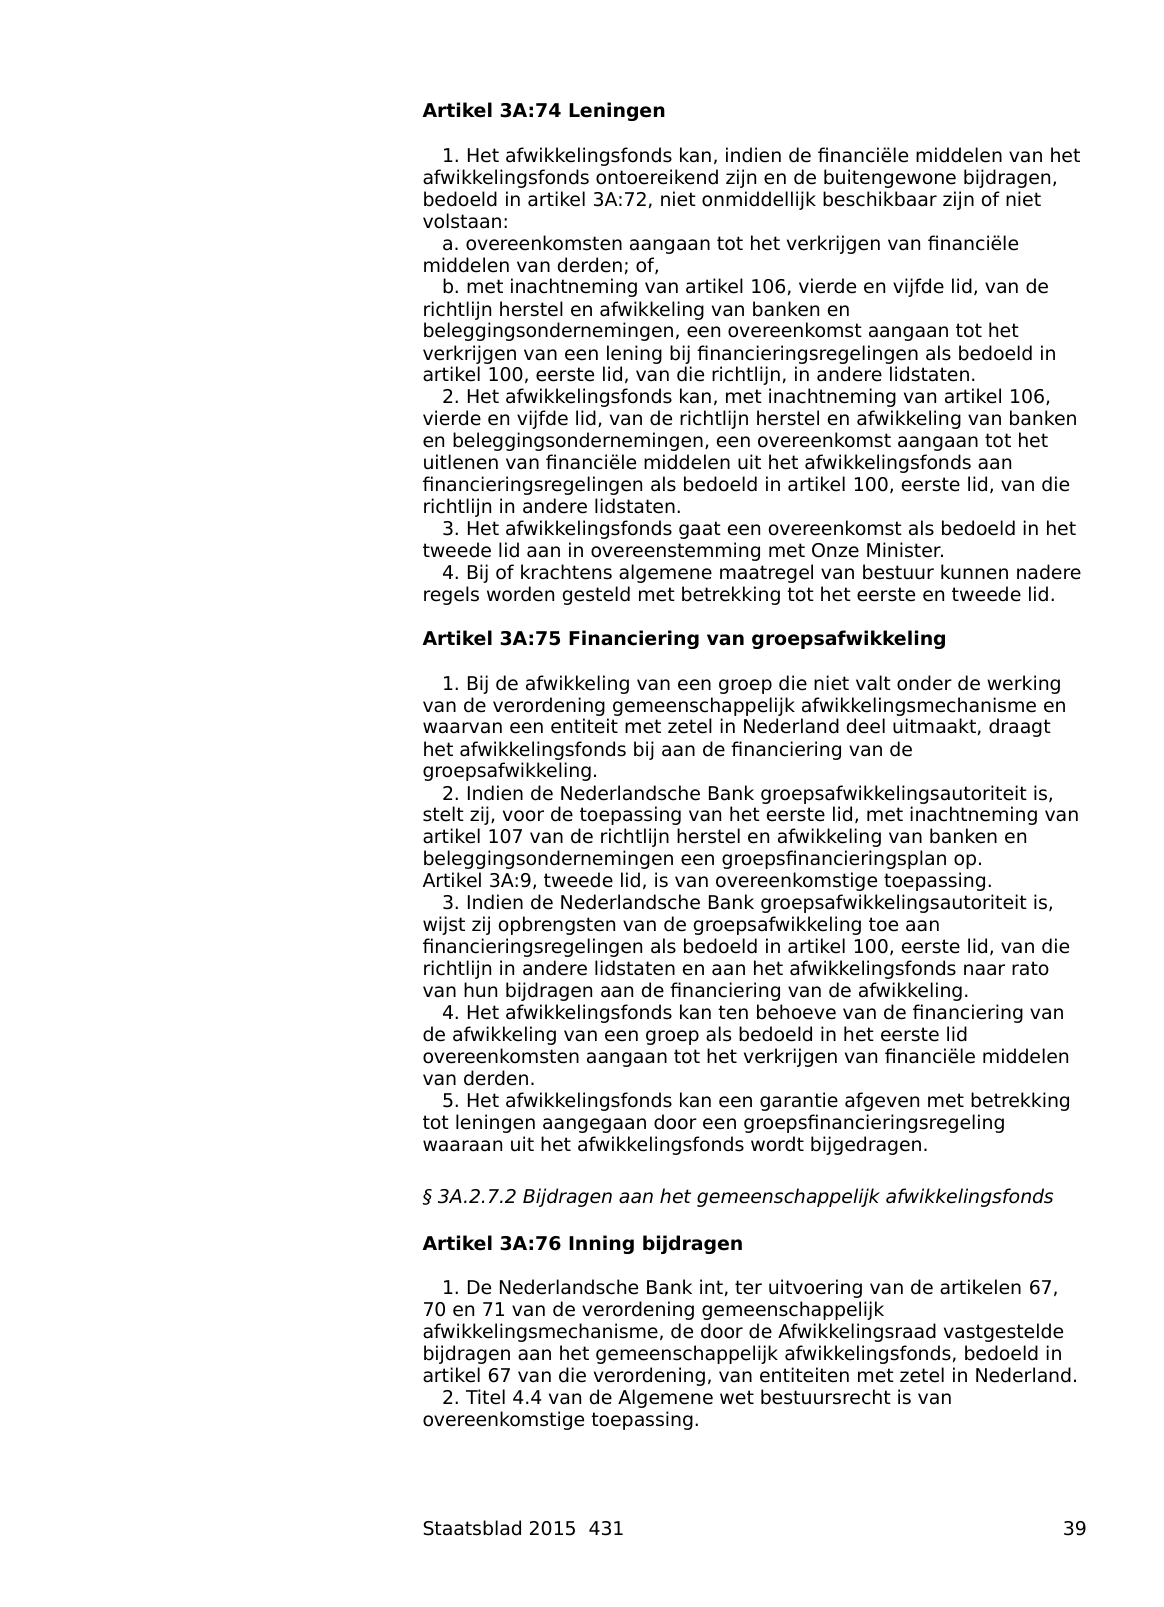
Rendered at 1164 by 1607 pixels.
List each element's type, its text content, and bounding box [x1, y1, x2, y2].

subtitle Artikel 3A:76 Inning bijdragen [422, 1233, 1087, 1255]
text 3. Het afwikkelingsfonds gaat een overeenkomst als bedoeld in het tweede lid aan in overeenstemming met Onze Minister. [422, 518, 1087, 562]
text b. met inachtneming van artikel 106, vierde en vijfde lid, van de richtlijn herstel en afwikkeling van banken en beleggingsondernemingen, een overeenkomst aangaan tot het verkrijgen van een lening bij financieringsregelingen als bedoeld in artikel 100, eerste lid, van die richtlijn, in andere lidstaten. [422, 276, 1087, 386]
text 1. De Nederlandsche Bank int, ter uitvoering van de artikelen 67, 70 en 71 van de verordening gemeenschappelijk afwikkelingsmechanisme, de door de Afwikkelingsraad vastgestelde bijdragen aan het gemeenschappelijk afwikkelingsfonds, bedoeld in artikel 67 van die verordening, van entiteiten met zetel in Nederland. [422, 1277, 1087, 1387]
text 1. Bij de afwikkeling van een groep die niet valt onder de werking van de verordening gemeenschappelijk afwikkelingsmechanisme en waarvan een entiteit met zetel in Nederland deel uitmaakt, draagt het afwikkelingsfonds bij aan de financiering van de groepsafwikkeling. [422, 672, 1087, 782]
text 2. Het afwikkelingsfonds kan, met inachtneming van artikel 106, vierde en vijfde lid, van de richtlijn herstel en afwikkeling van banken en beleggingsondernemingen, een overeenkomst aangaan tot het uitlenen van financiële middelen uit het afwikkelingsfonds aan financieringsregelingen als bedoeld in artikel 100, eerste lid, van die richtlijn in andere lidstaten. [422, 386, 1087, 518]
text 2. Titel 4.4 van de Algemene wet bestuursrecht is van overeenkomstige toepassing. [422, 1387, 1087, 1431]
subtitle § 3A.2.7.2 Bijdragen aan het gemeenschappelijk afwikkelingsfonds [422, 1186, 1087, 1208]
text 4. Het afwikkelingsfonds kan ten behoeve van de financiering van de afwikkeling van een groep als bedoeld in het eerste lid overeenkomsten aangaan tot het verkrijgen van financiële middelen van derden. [422, 1002, 1087, 1090]
text 5. Het afwikkelingsfonds kan een garantie afgeven met betrekking tot leningen aangegaan door een groepsfinancieringsregeling waaraan uit het afwikkelingsfonds wordt bijgedragen. [422, 1090, 1087, 1156]
text 2. Indien de Nederlandsche Bank groepsafwikkelingsautoriteit is, stelt zij, voor de toepassing van het eerste lid, met inachtneming van artikel 107 van de richtlijn herstel en afwikkeling van banken en beleggingsondernemingen een groepsfinancieringsplan op. Artikel 3A:9, tweede lid, is van overeenkomstige toepassing. [422, 782, 1087, 892]
subtitle Artikel 3A:74 Leningen [422, 100, 1087, 122]
text 1. Het afwikkelingsfonds kan, indien de financiële middelen van het afwikkelingsfonds ontoereikend zijn en de buitengewone bijdragen, bedoeld in artikel 3A:72, niet onmiddellijk beschikbaar zijn of niet volstaan: [422, 144, 1087, 232]
text 4. Bij of krachtens algemene maatregel van bestuur kunnen nadere regels worden gesteld met betrekking tot het eerste en tweede lid. [422, 562, 1087, 606]
text 3. Indien de Nederlandsche Bank groepsafwikkelingsautoriteit is, wijst zij opbrengsten van de groepsafwikkeling toe aan financieringsregelingen als bedoeld in artikel 100, eerste lid, van die richtlijn in andere lidstaten en aan het afwikkelingsfonds naar rato van hun bijdragen aan de financiering van de afwikkeling. [422, 892, 1087, 1002]
subtitle Artikel 3A:75 Financiering van groepsafwikkeling [422, 628, 1087, 650]
text a. overeenkomsten aangaan tot het verkrijgen van financiële middelen van derden; of, [422, 232, 1087, 276]
